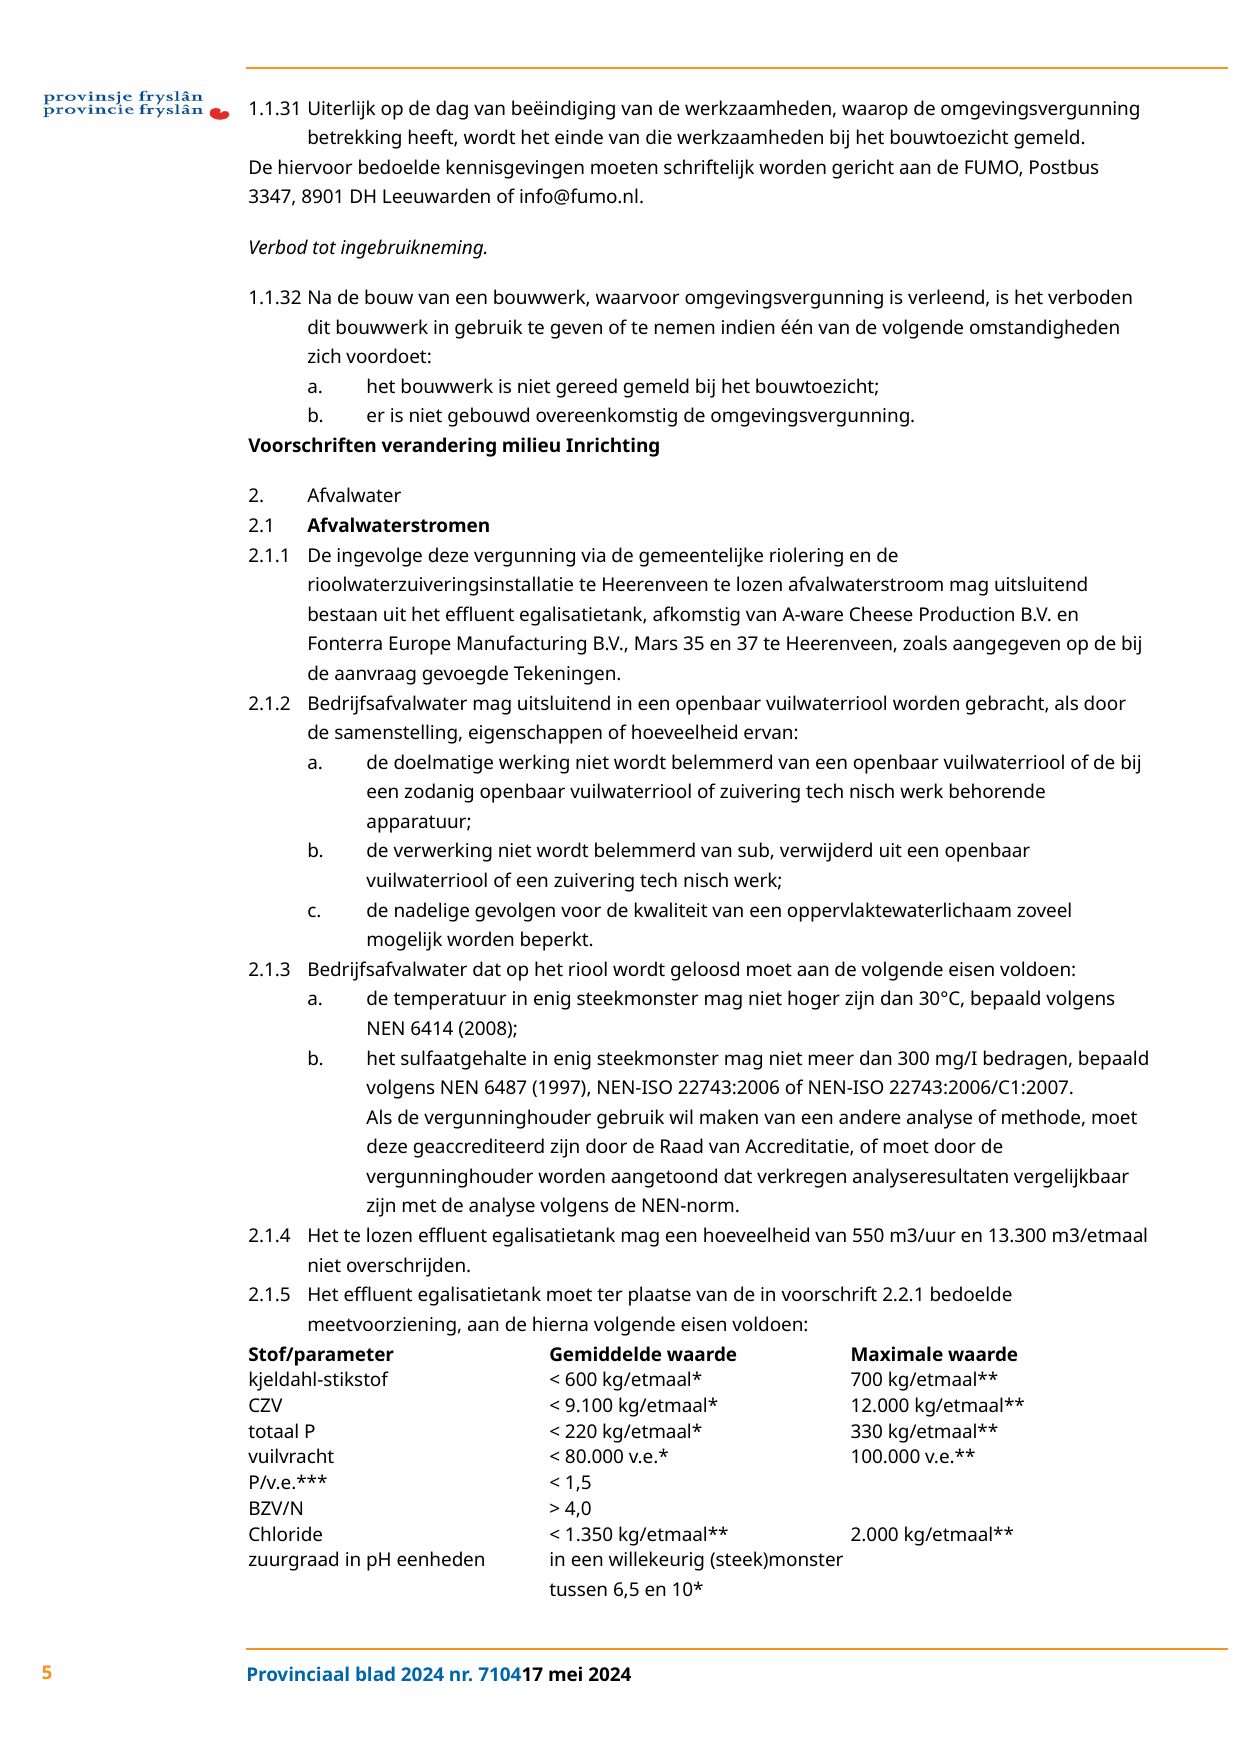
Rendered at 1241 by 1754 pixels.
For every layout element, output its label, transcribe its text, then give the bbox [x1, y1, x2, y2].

table_cell < 1.350 kg/etmaal** [549, 1521, 850, 1547]
list de nadelige gevolgen voor de kwaliteit van een oppervlaktewaterlichaam zoveel mogelijk worden beperkt. [307, 897, 1152, 952]
table_cell < 600 kg/etmaal* [549, 1366, 850, 1392]
table_cell < 80.000 v.e.* [549, 1444, 850, 1469]
text Verbod tot ingebruikneming. [248, 234, 1152, 260]
list Uiterlijk op de dag van beëindiging van de werkzaamheden, waarop de omgevingsvergunning betrekking heeft, wordt het einde van die werkzaamheden bij het bouwtoezicht gemeld. [248, 95, 1152, 150]
list het bouwwerk is niet gereed gemeld bij het bouwtoezicht; [307, 373, 1152, 399]
table_cell < 220 kg/etmaal* [549, 1418, 850, 1444]
table_cell 700 kg/etmaal** [850, 1366, 1152, 1392]
list Afvalwaterstromen [248, 512, 1152, 538]
picture [41, 47, 231, 172]
table_cell BZV/N [248, 1495, 549, 1521]
list er is niet gebouwd overeenkomstig de omgevingsvergunning. [307, 403, 1152, 428]
table_cell zuurgraad in pH eenheden [248, 1547, 549, 1602]
text Voorschriften verandering milieu Inrichting [248, 432, 1152, 458]
table_cell CZV [248, 1392, 549, 1418]
table_cell in een willekeurig (steek)monster tussen 6,5 en 10* [549, 1547, 850, 1602]
table_cell totaal P [248, 1418, 549, 1444]
table_cell 330 kg/etmaal** [850, 1418, 1152, 1444]
list Als de vergunninghouder gebruik wil maken van een andere analyse of methode, moet deze geaccrediteerd zijn door de Raad van Accreditatie, of moet door de vergunninghouder worden aangetoond dat verkregen analyseresultaten vergelijkbaar zijn met de analyse volgens de NEN-norm. [307, 1104, 1152, 1218]
table_cell Chloride [248, 1521, 549, 1547]
list NEN 6414 (2008); [307, 1015, 1152, 1041]
list Na de bouw van een bouwwerk, waarvoor omgevingsvergunning is verleend, is het verboden dit bouwwerk in gebruik te geven of te nemen indien één van de volgende omstandigheden zich voordoet: [248, 284, 1152, 369]
list Afvalwater [248, 483, 1152, 508]
list de temperatuur in enig steekmonster mag niet hoger zijn dan 30°C, bepaald volgens [307, 986, 1152, 1011]
list het sulfaatgehalte in enig steekmonster mag niet meer dan 300 mg/I bedragen, bepaald volgens NEN 6487 (1997), NEN-ISO 22743:2006 of NEN-ISO 22743:2006/C1:2007. [307, 1045, 1152, 1100]
table_cell > 4,0 [549, 1495, 850, 1521]
table_cell 2.000 kg/etmaal** [850, 1521, 1152, 1547]
list Het te lozen effluent egalisatietank mag een hoeveelheid van 550 m3/uur en 13.300 m3/etmaal niet overschrijden. [248, 1222, 1152, 1278]
table_cell P/v.e.*** [248, 1469, 549, 1495]
table_header Gemiddelde waarde [549, 1341, 850, 1366]
list Bedrijfsafvalwater mag uitsluitend in een openbaar vuilwaterriool worden gebracht, als door de samenstelling, eigenschappen of hoeveelheid ervan: [248, 690, 1152, 745]
list de doelmatige werking niet wordt belemmerd van een openbaar vuilwaterriool of de bij een zodanig openbaar vuilwaterriool of zuivering tech nisch werk behorende apparatuur; [307, 749, 1152, 834]
table_cell [850, 1547, 1152, 1602]
list Het effluent egalisatietank moet ter plaatse van de in voorschrift 2.2.1 bedoelde meetvoorziening, aan de hierna volgende eisen voldoen: [248, 1281, 1152, 1337]
table_cell vuilvracht [248, 1444, 549, 1469]
table_cell [850, 1469, 1152, 1495]
table_cell 12.000 kg/etmaal** [850, 1392, 1152, 1418]
table_header Stof/parameter [248, 1341, 549, 1366]
text De hiervoor bedoelde kennisgevingen moeten schriftelijk worden gericht aan de FUMO, Postbus 3347, 8901 DH Leeuwarden of info@fumo.nl. [248, 154, 1152, 209]
table_header Maximale waarde [850, 1341, 1152, 1366]
list De ingevolge deze vergunning via de gemeentelijke riolering en de rioolwaterzuiveringsinstallatie te Heerenveen te lozen afvalwaterstroom mag uitsluitend bestaan uit het effluent egalisatietank, afkomstig van A-ware Cheese Production B.V. en Fonterra Europe Manufacturing B.V., Mars 35 en 37 te Heerenveen, zoals aangegeven op de bij de aanvraag gevoegde Tekeningen. [248, 542, 1152, 686]
list de verwerking niet wordt belemmerd van sub, verwijderd uit een openbaar vuilwaterriool of een zuivering tech nisch werk; [307, 838, 1152, 893]
table_cell < 9.100 kg/etmaal* [549, 1392, 850, 1418]
table_cell < 1,5 [549, 1469, 850, 1495]
table_cell 100.000 v.e.** [850, 1444, 1152, 1469]
list Bedrijfsafvalwater dat op het riool wordt geloosd moet aan de volgende eisen voldoen: [248, 956, 1152, 982]
table_cell [850, 1495, 1152, 1521]
table_cell kjeldahl-stikstof [248, 1366, 549, 1392]
